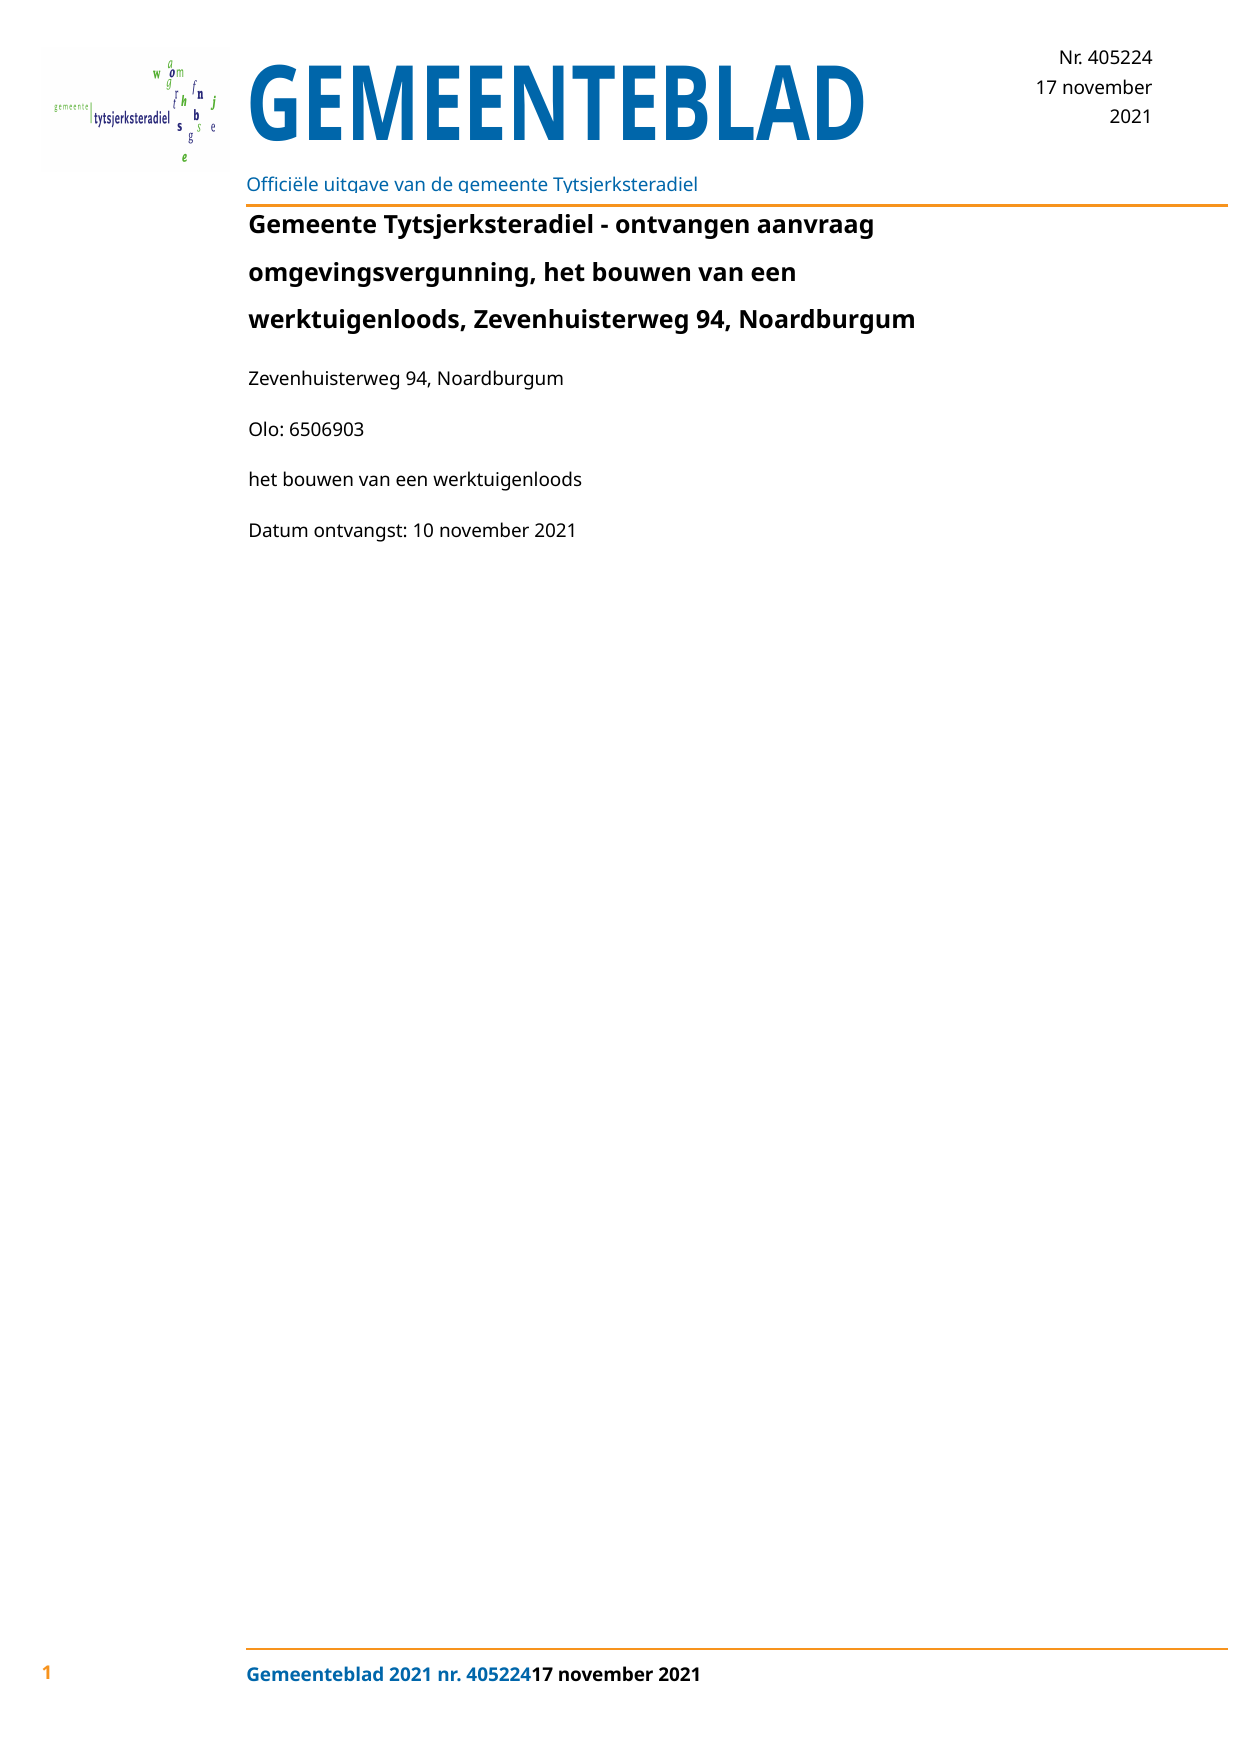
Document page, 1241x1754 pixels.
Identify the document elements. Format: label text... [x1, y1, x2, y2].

text Gemeente Tytsjerksteradiel - ontvangen aanvraag omgevingsvergunning, het bouwen van een werktuigenloods, Zevenhuisterweg 94, Noardburgum [248, 207, 1152, 336]
picture [41, 47, 231, 172]
text Zevenhuisterweg 94, Noardburgum [248, 366, 1152, 391]
text het bouwen van een werktuigenloods [248, 466, 1152, 492]
text Datum ontvangst: 10 november 2021 [248, 517, 1152, 542]
text Olo: 6506903 [248, 416, 1152, 442]
